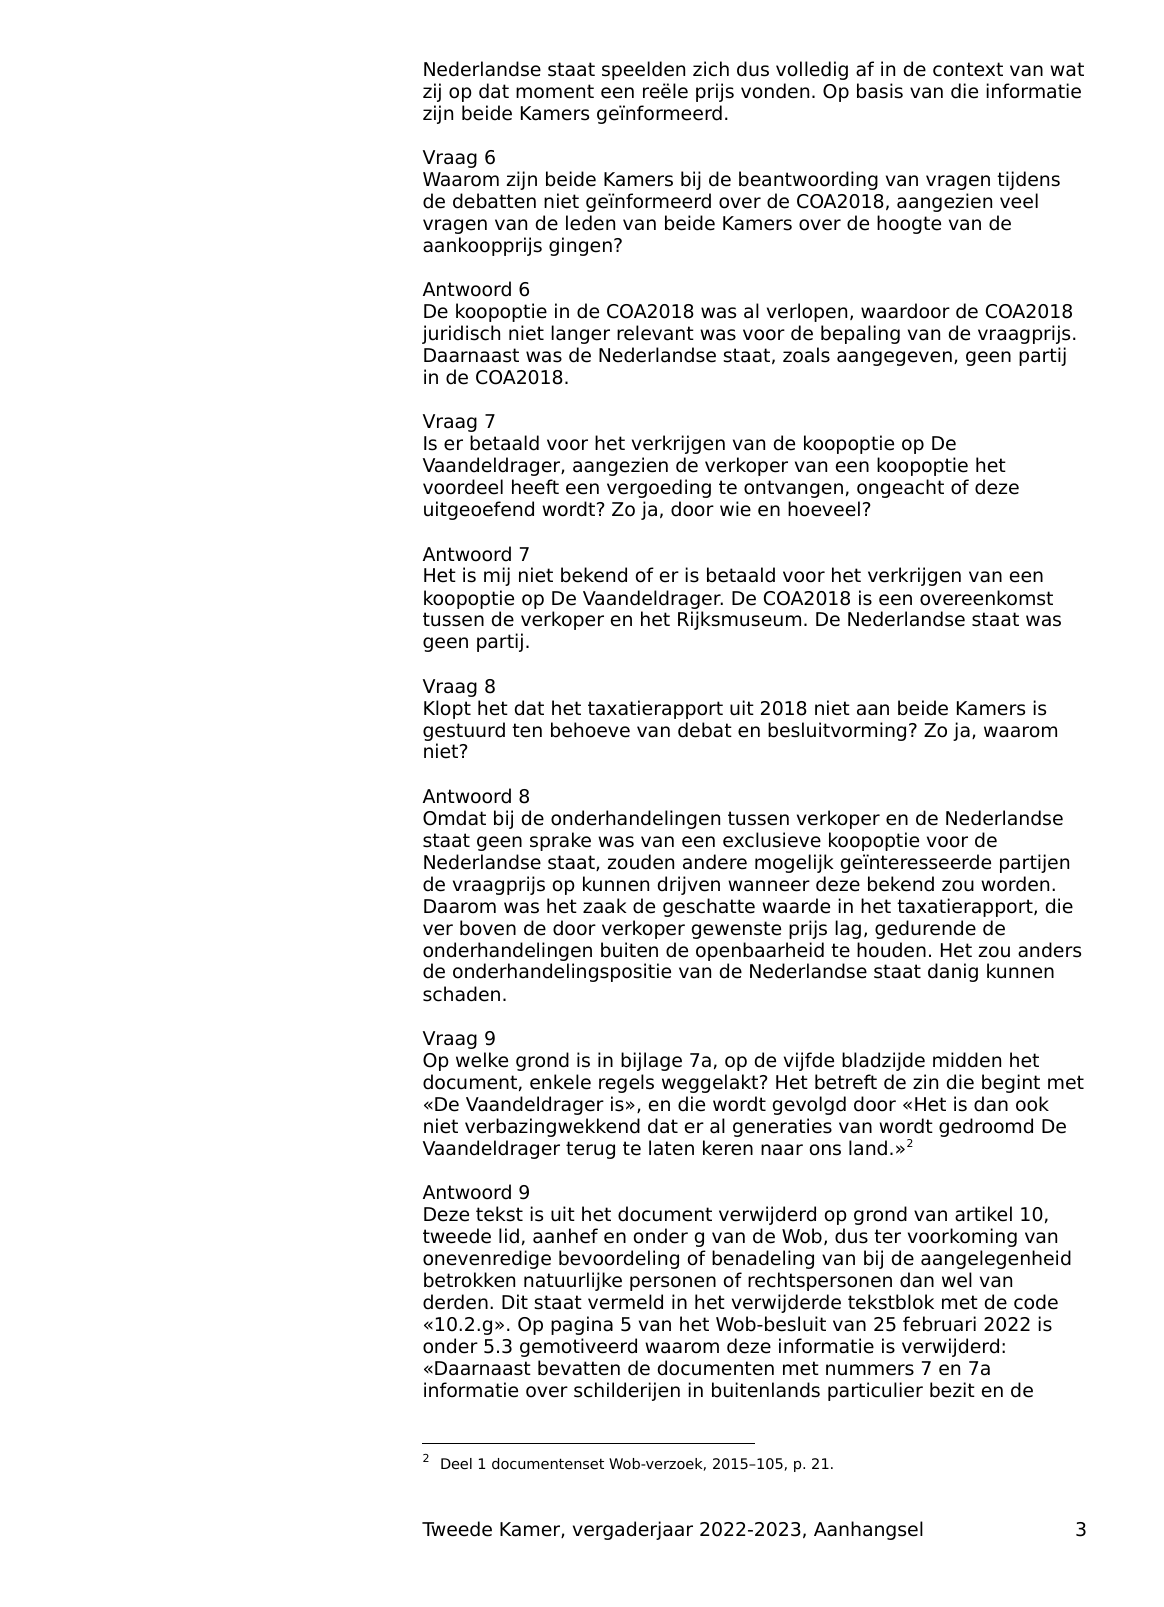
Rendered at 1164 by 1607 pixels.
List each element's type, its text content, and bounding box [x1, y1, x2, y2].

text Deze tekst is uit het document verwijderd op grond van artikel 10, tweede lid, aanhef en onder g van de Wob, dus ter voorkoming van onevenredige bevoordeling of benadeling van bij de aangelegenheid betrokken natuurlijke personen of rechtspersonen dan wel van derden. Dit staat vermeld in het verwijderde tekstblok met de code «10.2.g». Op pagina 5 van het Wob-besluit van 25 februari 2022 is onder 5.3 gemotiveerd waarom deze informatie is verwijderd: «Daarnaast bevatten de documenten met nummers 7 en 7a informatie over schilderijen in buitenlands particulier bezit en de [422, 1204, 1087, 1401]
text Omdat bij de onderhandelingen tussen verkoper en de Nederlandse staat geen sprake was van een exclusieve koopoptie voor de Nederlandse staat, zouden andere mogelijk geïnteresseerde partijen de vraagprijs op kunnen drijven wanneer deze bekend zou worden. Daarom was het zaak de geschatte waarde in het taxatierapport, die ver boven de door verkoper gewenste prijs lag, gedurende de onderhandelingen buiten de openbaarheid te houden. Het zou anders de onderhandelingspositie van de Nederlandse staat danig kunnen schaden. [422, 808, 1087, 1005]
text Vraag 6 [422, 147, 1087, 169]
text Vraag 7 [422, 411, 1087, 433]
text Antwoord 6 [422, 279, 1087, 301]
text Nederlandse staat speelden zich dus volledig af in de context van wat zij op dat moment een reële prijs vonden. Op basis van die informatie zijn beide Kamers geïnformeerd. [422, 59, 1087, 125]
text Vraag 8 [422, 676, 1087, 697]
text Waarom zijn beide Kamers bij de beantwoording van vragen tijdens de debatten niet geïnformeerd over de COA2018, aangezien veel vragen van de leden van beide Kamers over de hoogte van de aankoopprijs gingen? [422, 169, 1087, 257]
text Antwoord 9 [422, 1182, 1087, 1204]
text Vraag 9 [422, 1028, 1087, 1049]
text Het is mij niet bekend of er is betaald voor het verkrijgen van een koopoptie op De Vaandeldrager. De COA2018 is een overeenkomst tussen de verkoper en het Rijksmuseum. De Nederlandse staat was geen partij. [422, 565, 1087, 653]
text Is er betaald voor het verkrijgen van de koopoptie op De Vaandeldrager, aangezien de verkoper van een koopoptie het voordeel heeft een vergoeding te ontvangen, ongeacht of deze uitgeoefend wordt? Zo ja, door wie en hoeveel? [422, 433, 1087, 521]
text Deel 1 documentenset Wob-verzoek, 2015–105, p. 21. [422, 1452, 1087, 1474]
text Antwoord 8 [422, 786, 1087, 808]
text Op welke grond is in bijlage 7a, op de vijfde bladzijde midden het document, enkele regels weggelakt? Het betreft de zin die begint met «De Vaandeldrager is», en die wordt gevolgd door «Het is dan ook niet verbazingwekkend dat er al generaties van wordt gedroomd De Vaandeldrager terug te laten keren naar ons land.» [422, 1049, 1087, 1159]
text Klopt het dat het taxatierapport uit 2018 niet aan beide Kamers is gestuurd ten behoeve van debat en besluitvorming? Zo ja, waarom niet? [422, 697, 1087, 763]
text De koopoptie in de COA2018 was al verlopen, waardoor de COA2018 juridisch niet langer relevant was voor de bepaling van de vraagprijs. Daarnaast was de Nederlandse staat, zoals aangegeven, geen partij in de COA2018. [422, 301, 1087, 389]
text Antwoord 7 [422, 543, 1087, 565]
